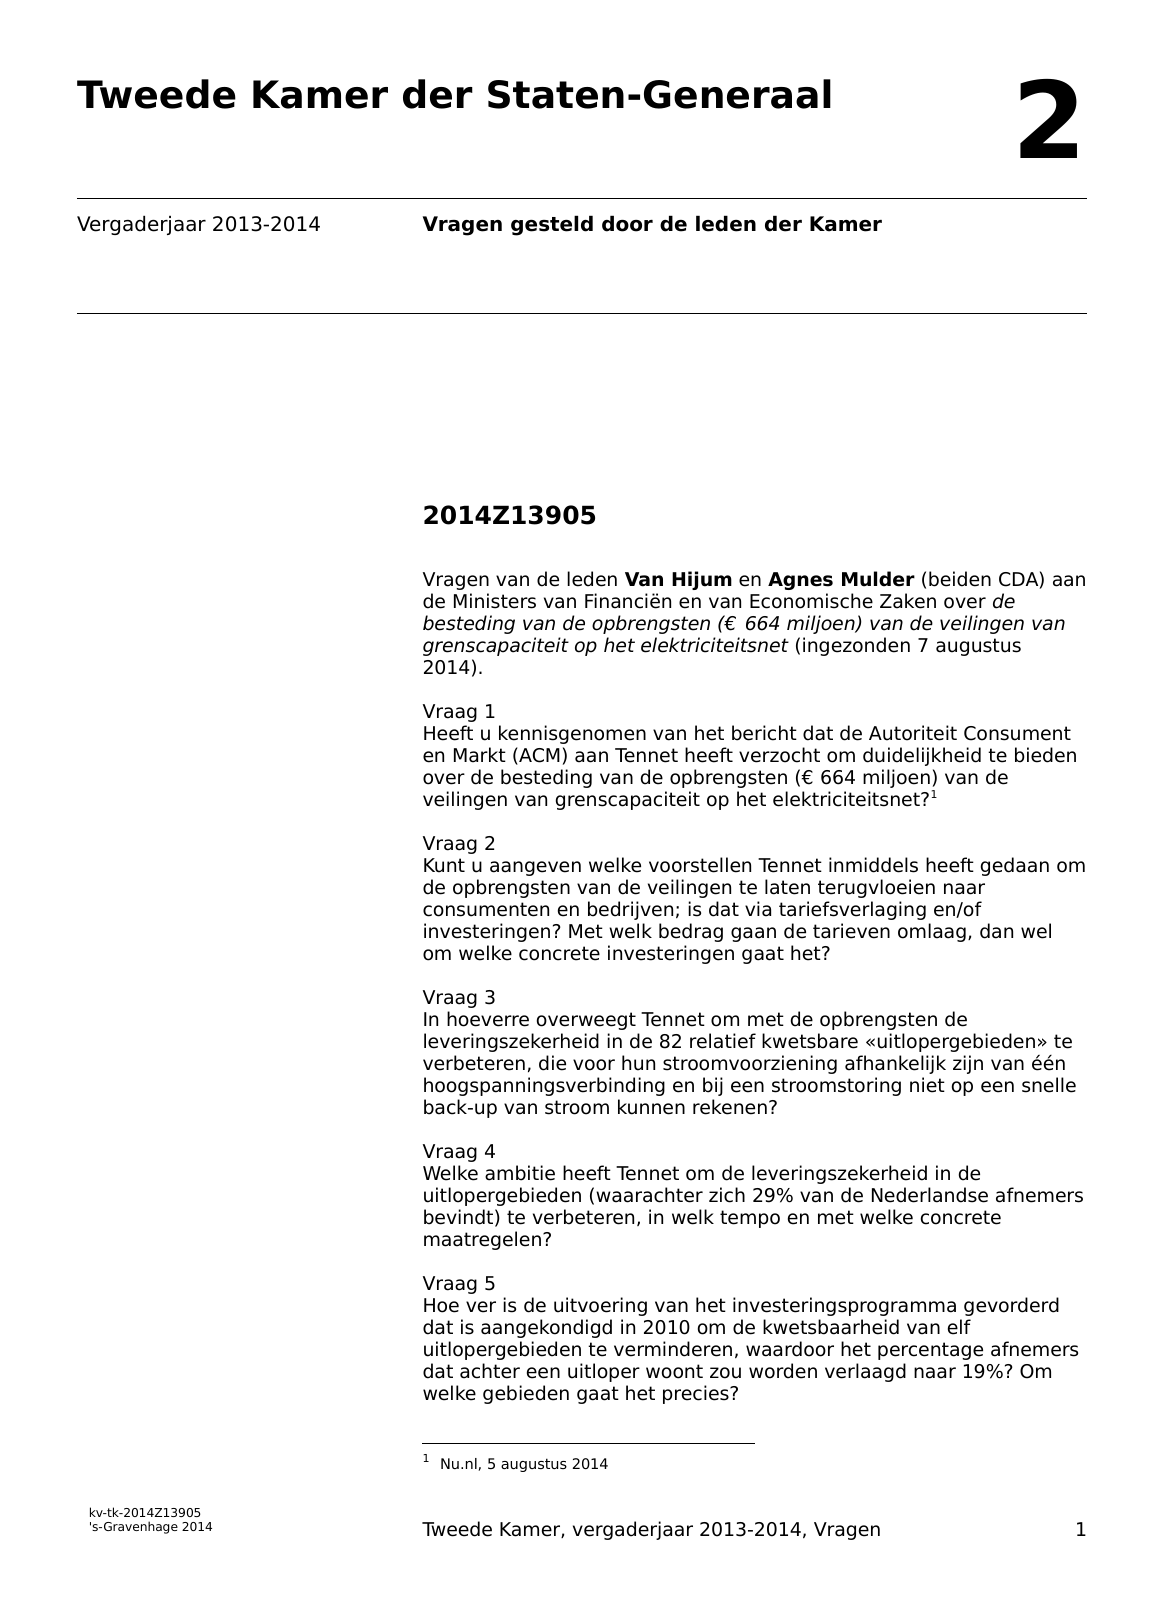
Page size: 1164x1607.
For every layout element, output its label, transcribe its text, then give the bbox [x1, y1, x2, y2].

text 2014Z13905 [422, 501, 1087, 531]
text Vraag 4 [422, 1141, 1087, 1163]
table_cell Vergaderjaar 2013-2014 [77, 199, 422, 313]
text kv-tk-2014Z13905 [88, 1506, 323, 1520]
table_cell Vragen gesteld door de leden der Kamer [422, 199, 1087, 313]
text Vraag 5 [422, 1273, 1087, 1295]
text In hoeverre overweegt Tennet om met de opbrengsten de leveringszekerheid in de 82 relatief kwetsbare «uitlopergebieden» te verbeteren, die voor hun stroomvoorziening afhankelijk zijn van één hoogspanningsverbinding en bij een stroomstoring niet op een snelle back-up van stroom kunnen rekenen? [422, 1009, 1087, 1119]
text Kunt u aangeven welke voorstellen Tennet inmiddels heeft gedaan om de opbrengsten van de veilingen te laten terugvloeien naar consumenten en bedrijven; is dat via tariefsverlaging en/of investeringen? Met welk bedrag gaan de tarieven omlaag, dan wel om welke concrete investeringen gaat het? [422, 855, 1087, 965]
text Vraag 3 [422, 987, 1087, 1009]
table_header 2 [886, 59, 1087, 198]
text Nu.nl, 5 augustus 2014 [422, 1452, 1087, 1474]
text 's-Gravenhage 2014 [88, 1520, 323, 1534]
text Welke ambitie heeft Tennet om de leveringszekerheid in de uitlopergebieden (waarachter zich 29% van de Nederlandse afnemers bevindt) te verbeteren, in welk tempo en met welke concrete maatregelen? [422, 1163, 1087, 1251]
text Vragen van de leden Van Hijum en Agnes Mulder (beiden CDA) aan de Ministers van Financiën en van Economische Zaken over de besteding van de opbrengsten (€ 664 miljoen) van de veilingen van grenscapaciteit op het elektriciteitsnet (ingezonden 7 augustus 2014). [422, 569, 1087, 679]
text Heeft u kennisgenomen van het bericht dat de Autoriteit Consument en Markt (ACM) aan Tennet heeft verzocht om duidelijkheid te bieden over de besteding van de opbrengsten (€ 664 miljoen) van de veilingen van grenscapaciteit op het elektriciteitsnet? [422, 723, 1087, 811]
text Vraag 1 [422, 701, 1087, 723]
table_header Tweede Kamer der Staten-Generaal [77, 59, 886, 198]
text Vraag 2 [422, 833, 1087, 855]
text Hoe ver is de uitvoering van het investeringsprogramma gevorderd dat is aangekondigd in 2010 om de kwetsbaarheid van elf uitlopergebieden te verminderen, waardoor het percentage afnemers dat achter een uitloper woont zou worden verlaagd naar 19%? Om welke gebieden gaat het precies? [422, 1295, 1087, 1405]
